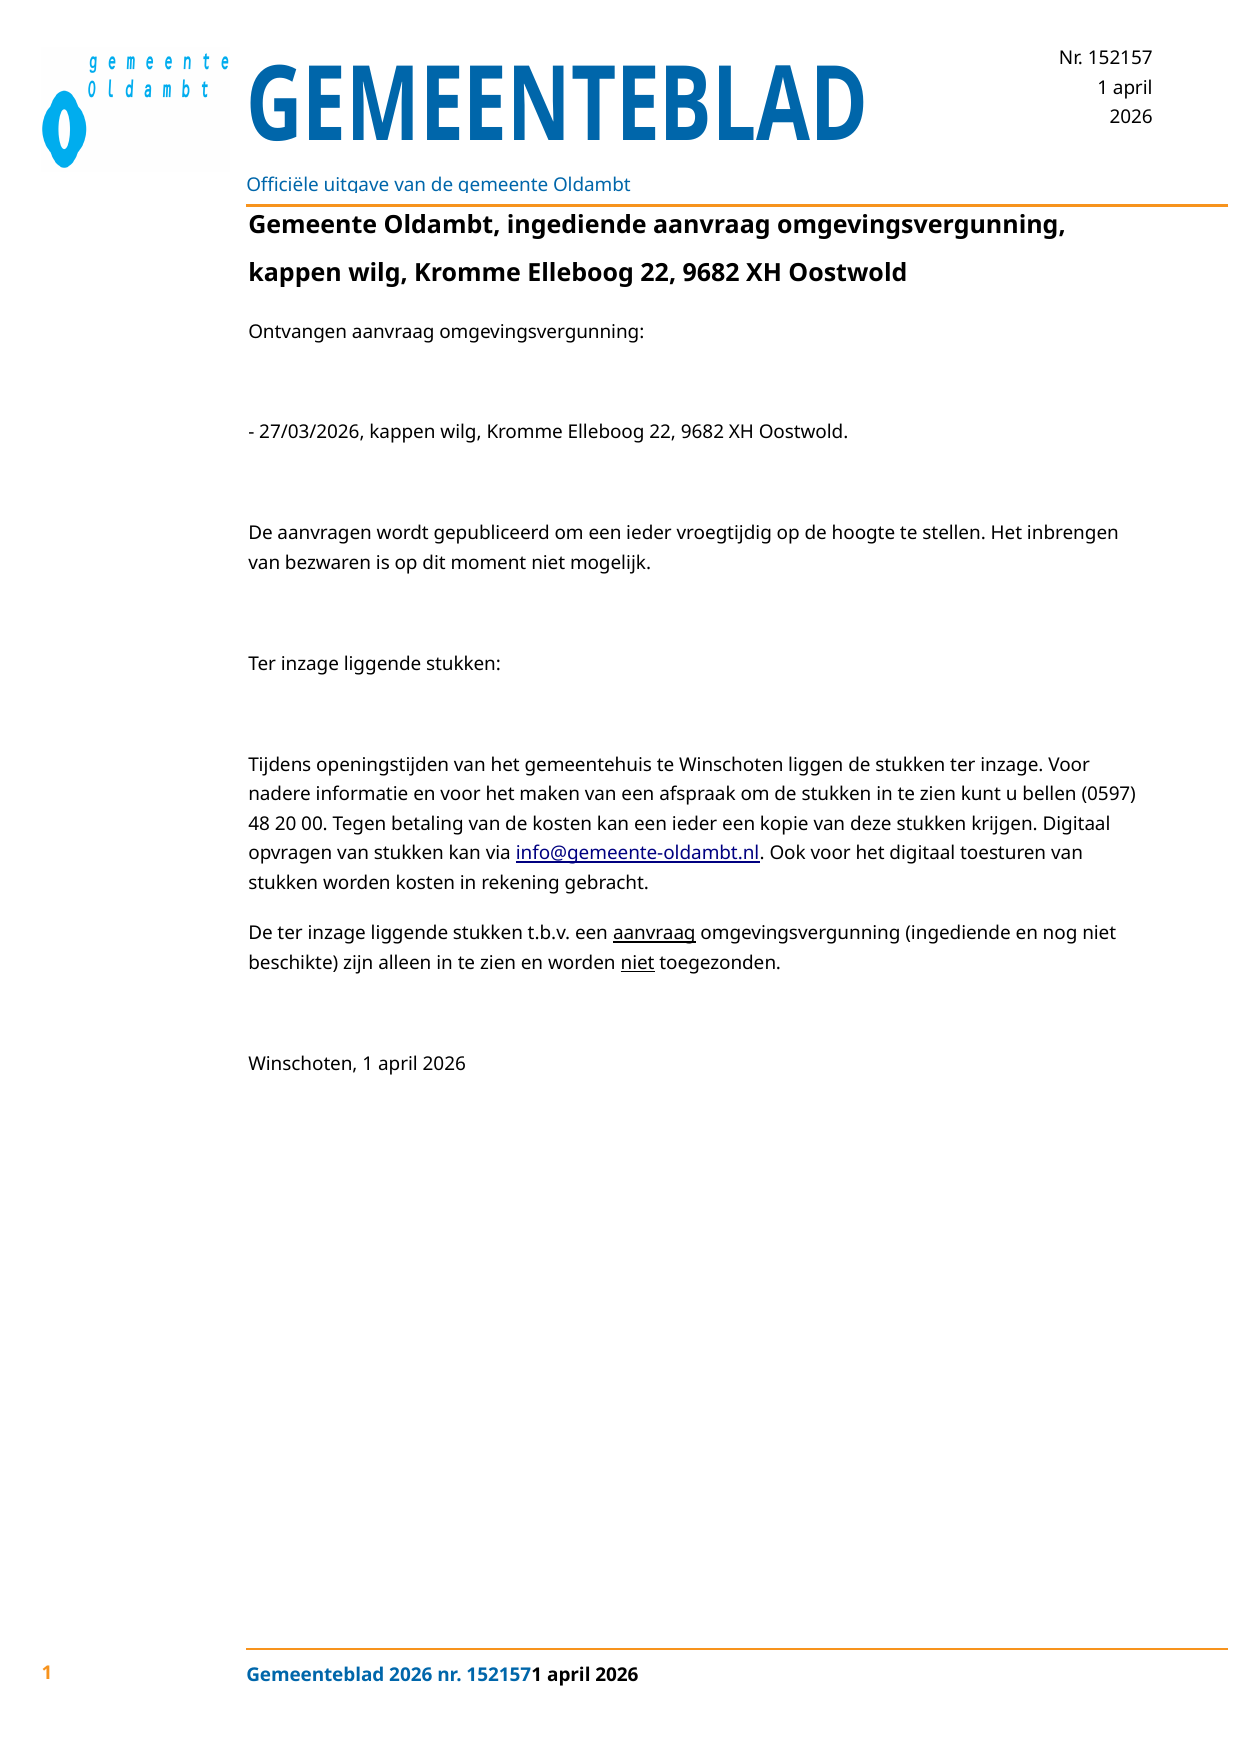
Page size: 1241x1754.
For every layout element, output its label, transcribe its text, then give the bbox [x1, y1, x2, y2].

picture [41, 47, 231, 172]
text Gemeente Oldambt, ingediende aanvraag omgevingsvergunning, kappen wilg, Kromme Elleboog 22, 9682 XH Oostwold [248, 207, 1152, 288]
text Tijdens openingstijden van het gemeentehuis te Winschoten liggen de stukken ter inzage. Voor nadere informatie en voor het maken van een afspraak om de stukken in te zien kunt u bellen (0597) 48 20 00. Tegen betaling van de kosten kan een ieder een kopie van deze stukken krijgen. Digitaal opvragen van stukken kan via info@gemeente-oldambt.nl. Ook voor het digitaal toesturen van stukken worden kosten in rekening gebracht. [248, 751, 1152, 895]
text Winschoten, 1 april 2026 [248, 1050, 1152, 1076]
text De ter inzage liggende stukken t.b.v. een aanvraag omgevingsvergunning (ingediende en nog niet beschikte) zijn alleen in te zien en worden niet toegezonden. [248, 919, 1152, 975]
text Ontvangen aanvraag omgevingsvergunning: [248, 318, 1152, 344]
text - 27/03/2026, kappen wilg, Kromme Elleboog 22, 9682 XH Oostwold. [248, 419, 1152, 444]
text Ter inzage liggende stukken: [248, 650, 1152, 676]
text De aanvragen wordt gepubliceerd om een ieder vroegtijdig op de hoogte te stellen. Het inbrengen van bezwaren is op dit moment niet mogelijk. [248, 519, 1152, 575]
